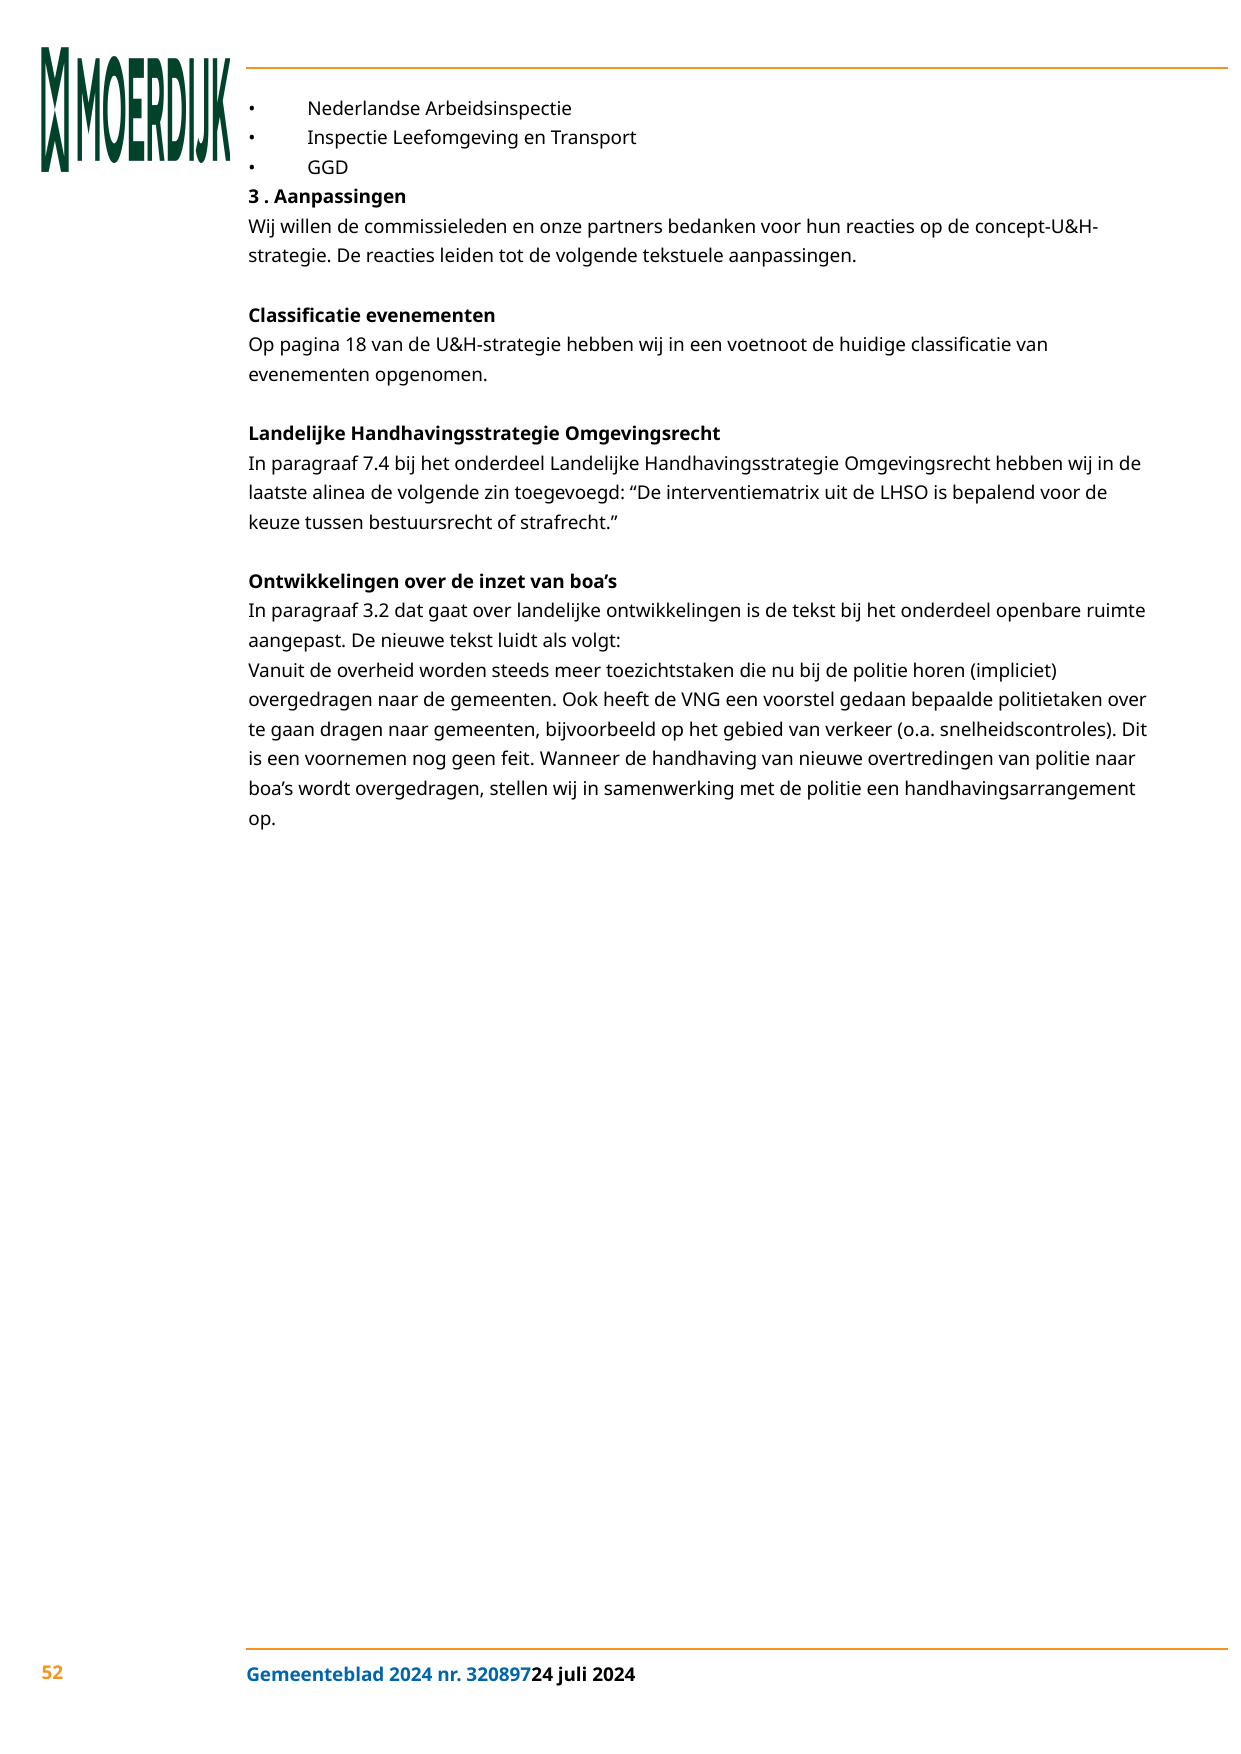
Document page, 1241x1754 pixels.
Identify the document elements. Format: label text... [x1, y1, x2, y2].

text Vanuit de overheid worden steeds meer toezichtstaken die nu bij de politie horen (impliciet) overgedragen naar de gemeenten. Ook heeft de VNG een voorstel gedaan bepaalde politietaken over te gaan dragen naar gemeenten, bijvoorbeeld op het gebied van verkeer (o.a. snelheidscontroles). Dit is een voornemen nog geen feit. Wanneer de handhaving van nieuwe overtredingen van politie naar boa’s wordt overgedragen, stellen wij in samenwerking met de politie een handhavingsarrangement op. [248, 657, 1152, 831]
text 3 . Aanpassingen [248, 183, 1152, 209]
text In paragraaf 7.4 bij het onderdeel Landelijke Handhavingsstrategie Omgevingsrecht hebben wij in de laatste alinea de volgende zin toegevoegd: “De interventiematrix uit de LHSO is bepalend voor de keuze tussen bestuursrecht of strafrecht.” [248, 450, 1152, 535]
list Nederlandse Arbeidsinspectie [248, 95, 1152, 121]
text Ontwikkelingen over de inzet van boa’s [248, 568, 1152, 594]
text Classificatie evenementen [248, 302, 1152, 328]
text Wij willen de commissieleden en onze partners bedanken voor hun reacties op de concept-U&H-strategie. De reacties leiden tot de volgende tekstuele aanpassingen. [248, 213, 1152, 268]
list Inspectie Leefomgeving en Transport [248, 124, 1152, 150]
list GGD [248, 154, 1152, 180]
text In paragraaf 3.2 dat gaat over landelijke ontwikkelingen is de tekst bij het onderdeel openbare ruimte aangepast. De nieuwe tekst luidt als volgt: [248, 598, 1152, 653]
text Landelijke Handhavingsstrategie Omgevingsrecht [248, 420, 1152, 446]
picture [41, 47, 231, 172]
text Op pagina 18 van de U&H-strategie hebben wij in een voetnoot de huidige classificatie van evenementen opgenomen. [248, 331, 1152, 387]
